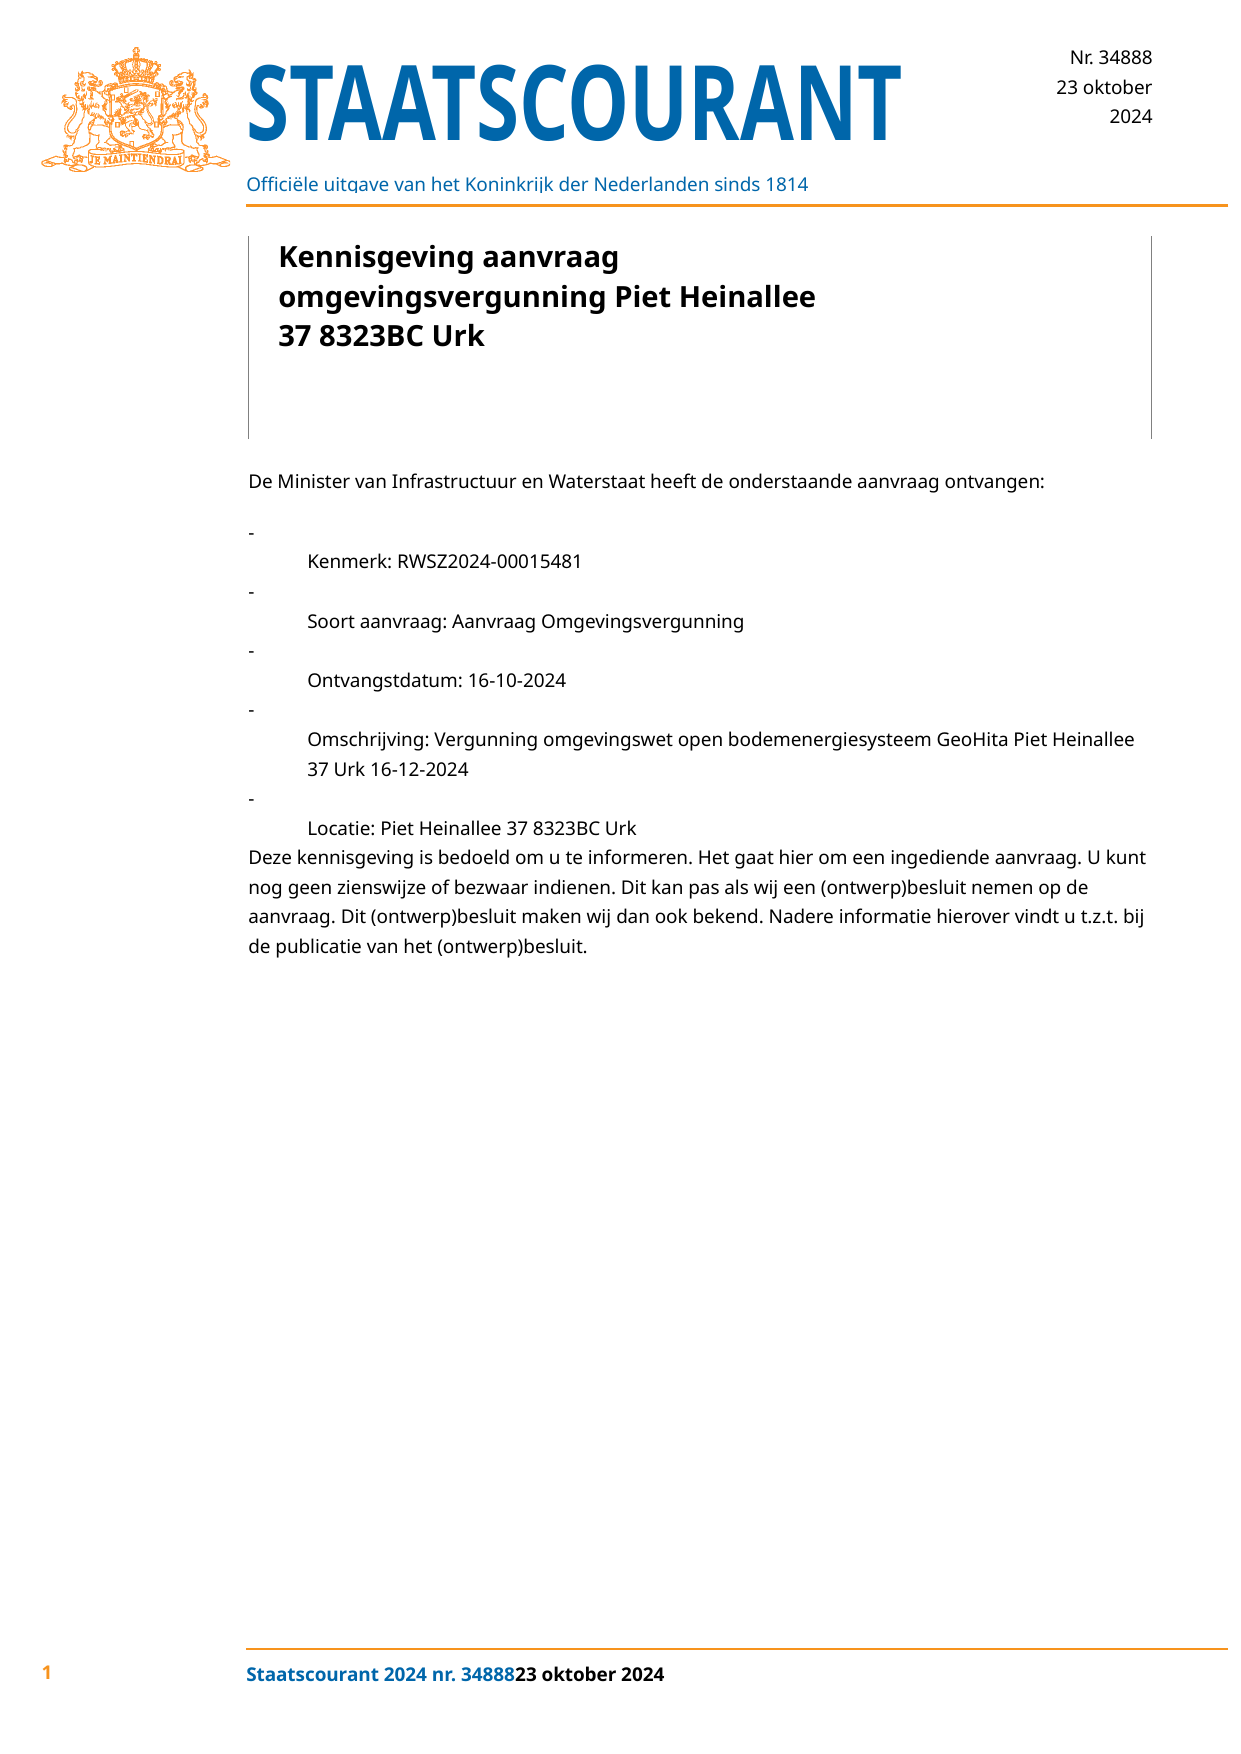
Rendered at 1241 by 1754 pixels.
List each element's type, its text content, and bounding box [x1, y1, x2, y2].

table_header [850, 414, 1151, 439]
table_header [1090, 236, 1151, 413]
list Kenmerk: RWSZ2024-00015481 [248, 549, 1152, 574]
list Locatie: Piet Heinallee 37 8323BC Urk [248, 815, 1152, 841]
list Omschrijving: Vergunning omgevingswet open bodemenergiesysteem GeoHita Piet Heinallee 37 Urk 16-12-2024 [248, 726, 1152, 781]
text De Minister van Infrastructuur en Waterstaat heeft de onderstaande aanvraag ontvangen: [248, 469, 1152, 494]
table_header [850, 236, 912, 413]
picture [912, 236, 1090, 414]
list Ontvangstdatum: 16-10-2024 [248, 667, 1152, 693]
table_header Kennisgeving aanvraag omgevingsvergunning Piet Heinallee 37 8323BC Urk [249, 236, 850, 439]
picture [41, 47, 231, 172]
list Soort aanvraag: Aanvraag Omgevingsvergunning [248, 608, 1152, 633]
text Deze kennisgeving is bedoeld om u te informeren. Het gaat hier om een ingediende aanvraag. U kunt nog geen zienswijze of bezwaar indienen. Dit kan pas als wij een (ontwerp)besluit nemen op de aanvraag. Dit (ontwerp)besluit maken wij dan ook bekend. Nadere informatie hierover vindt u t.z.t. bij de publicatie van het (ontwerp)besluit. [248, 844, 1152, 959]
